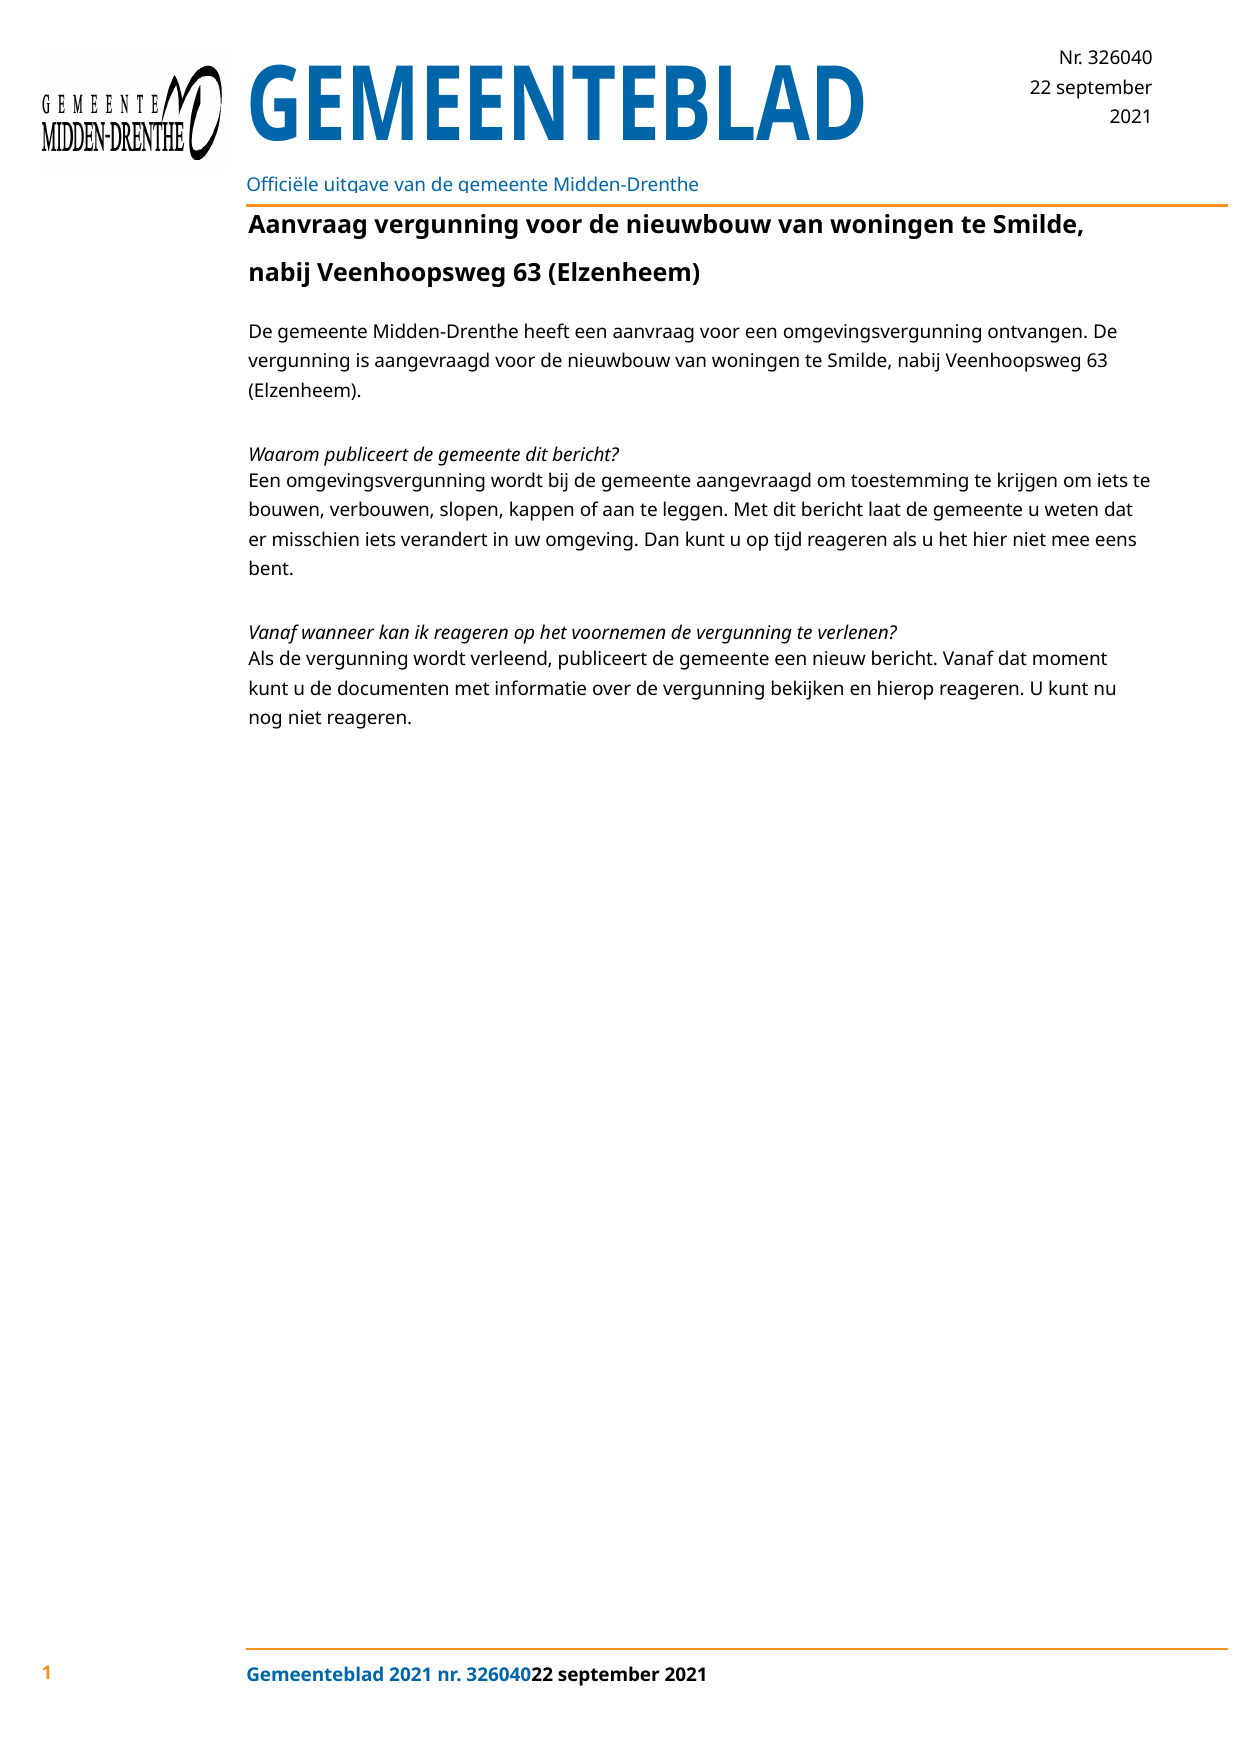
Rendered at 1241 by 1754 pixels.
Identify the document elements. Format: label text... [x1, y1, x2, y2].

text Als de vergunning wordt verleend, publiceert de gemeente een nieuw bericht. Vanaf dat moment kunt u de documenten met informatie over de vergunning bekijken en hierop reageren. U kunt nu nog niet reageren. [248, 645, 1152, 730]
text De gemeente Midden-Drenthe heeft een aanvraag voor een omgevingsvergunning ontvangen. De vergunning is aangevraagd voor de nieuwbouw van woningen te Smilde, nabij Veenhoopsweg 63 (Elzenheem). [248, 318, 1152, 403]
text Aanvraag vergunning voor de nieuwbouw van woningen te Smilde, nabij Veenhoopsweg 63 (Elzenheem) [248, 207, 1152, 288]
text Vanaf wanneer kan ik reageren op het voornemen de vergunning te verlenen? [248, 619, 1152, 645]
text Waarom publiceert de gemeente dit bericht? [248, 441, 1152, 467]
text Een omgevingsvergunning wordt bij de gemeente aangevraagd om toestemming te krijgen om iets te bouwen, verbouwen, slopen, kappen of aan te leggen. Met dit bericht laat de gemeente u weten dat er misschien iets verandert in uw omgeving. Dan kunt u op tijd reageren als u het hier niet mee eens bent. [248, 467, 1152, 581]
picture [41, 47, 231, 172]
